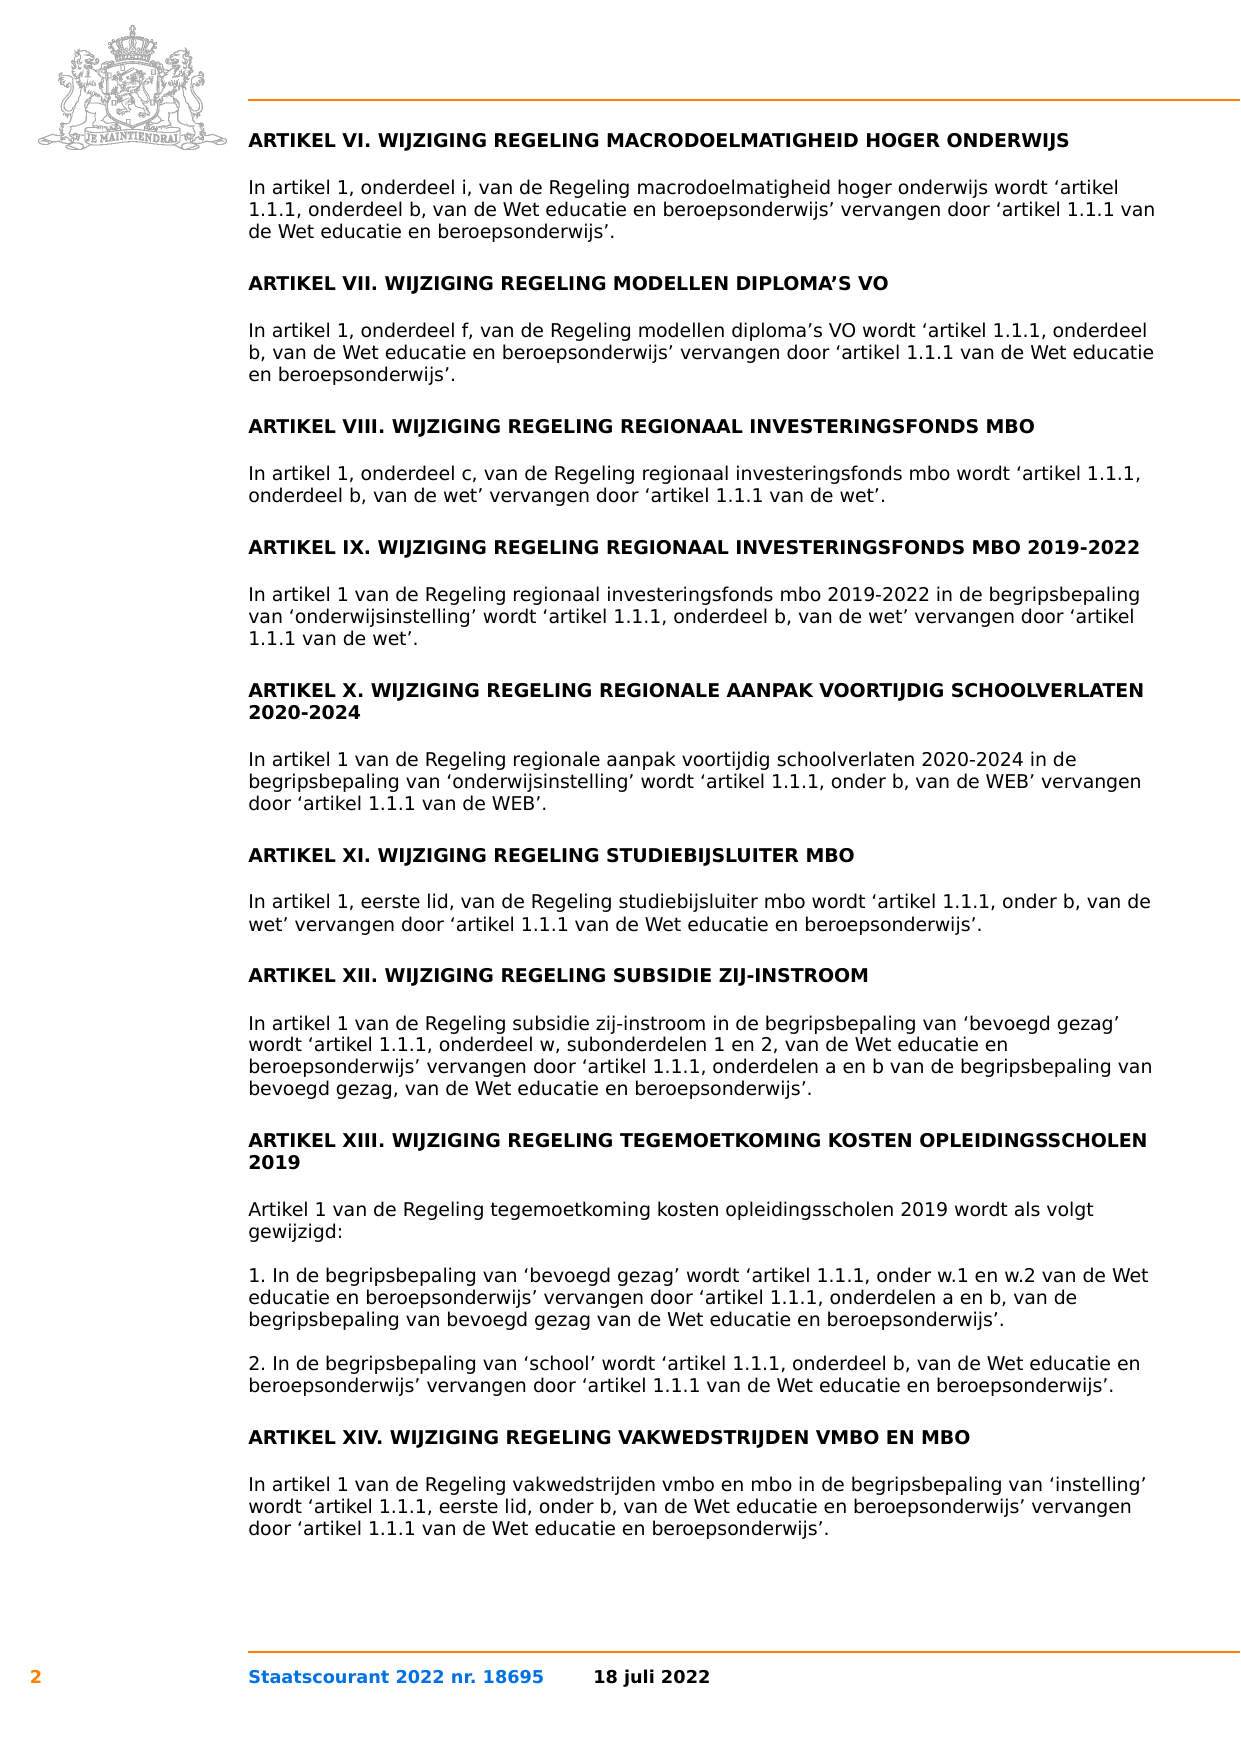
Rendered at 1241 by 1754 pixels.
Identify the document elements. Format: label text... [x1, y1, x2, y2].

text In artikel 1 van de Regeling vakwedstrijden vmbo en mbo in de begripsbepaling van ‘instelling’ wordt ‘artikel 1.1.1, eerste lid, onder b, van de Wet educatie en beroepsonderwijs’ vervangen door ‘artikel 1.1.1 van de Wet educatie en beroepsonderwijs’. [248, 1474, 1163, 1540]
text 2. In de begripsbepaling van ‘school’ wordt ‘artikel 1.1.1, onderdeel b, van de Wet educatie en beroepsonderwijs’ vervangen door ‘artikel 1.1.1 van de Wet educatie en beroepsonderwijs’. [248, 1353, 1163, 1397]
subtitle ARTIKEL XIII. WIJZIGING REGELING TEGEMOETKOMING KOSTEN OPLEIDINGSSCHOLEN 2019 [248, 1130, 1163, 1174]
subtitle ARTIKEL VII. WIJZIGING REGELING MODELLEN DIPLOMA’S VO [248, 273, 1163, 295]
subtitle ARTIKEL XIV. WIJZIGING REGELING VAKWEDSTRIJDEN VMBO EN MBO [248, 1427, 1163, 1449]
text In artikel 1 van de Regeling regionaal investeringsfonds mbo 2019-2022 in de begripsbepaling van ‘onderwijsinstelling’ wordt ‘artikel 1.1.1, onderdeel b, van de wet’ vervangen door ‘artikel 1.1.1 van de wet’. [248, 584, 1163, 649]
picture [38, 25, 227, 150]
subtitle ARTIKEL IX. WIJZIGING REGELING REGIONAAL INVESTERINGSFONDS MBO 2019-2022 [248, 537, 1163, 559]
subtitle ARTIKEL VI. WIJZIGING REGELING MACRODOELMATIGHEID HOGER ONDERWIJS [248, 130, 1163, 152]
subtitle ARTIKEL XI. WIJZIGING REGELING STUDIEBIJSLUITER MBO [248, 844, 1163, 866]
text 1. In de begripsbepaling van ‘bevoegd gezag’ wordt ‘artikel 1.1.1, onder w.1 en w.2 van de Wet educatie en beroepsonderwijs’ vervangen door ‘artikel 1.1.1, onderdelen a en b, van de begripsbepaling van bevoegd gezag van de Wet educatie en beroepsonderwijs’. [248, 1265, 1163, 1331]
text In artikel 1, onderdeel i, van de Regeling macrodoelmatigheid hoger onderwijs wordt ‘artikel 1.1.1, onderdeel b, van de Wet educatie en beroepsonderwijs’ vervangen door ‘artikel 1.1.1 van de Wet educatie en beroepsonderwijs’. [248, 177, 1163, 243]
text In artikel 1 van de Regeling subsidie zij-instroom in de begripsbepaling van ‘bevoegd gezag’ wordt ‘artikel 1.1.1, onderdeel w, subonderdelen 1 en 2, van de Wet educatie en beroepsonderwijs’ vervangen door ‘artikel 1.1.1, onderdelen a en b van de begripsbepaling van bevoegd gezag, van de Wet educatie en beroepsonderwijs’. [248, 1012, 1163, 1100]
text In artikel 1, eerste lid, van de Regeling studiebijsluiter mbo wordt ‘artikel 1.1.1, onder b, van de wet’ vervangen door ‘artikel 1.1.1 van de Wet educatie en beroepsonderwijs’. [248, 891, 1163, 935]
subtitle ARTIKEL X. WIJZIGING REGELING REGIONALE AANPAK VOORTIJDIG SCHOOLVERLATEN 2020-2024 [248, 679, 1163, 723]
text In artikel 1, onderdeel c, van de Regeling regionaal investeringsfonds mbo wordt ‘artikel 1.1.1, onderdeel b, van de wet’ vervangen door ‘artikel 1.1.1 van de wet’. [248, 463, 1163, 507]
text In artikel 1 van de Regeling regionale aanpak voortijdig schoolverlaten 2020-2024 in de begripsbepaling van ‘onderwijsinstelling’ wordt ‘artikel 1.1.1, onder b, van de WEB’ vervangen door ‘artikel 1.1.1 van de WEB’. [248, 748, 1163, 814]
subtitle ARTIKEL VIII. WIJZIGING REGELING REGIONAAL INVESTERINGSFONDS MBO [248, 416, 1163, 438]
text In artikel 1, onderdeel f, van de Regeling modellen diploma’s VO wordt ‘artikel 1.1.1, onderdeel b, van de Wet educatie en beroepsonderwijs’ vervangen door ‘artikel 1.1.1 van de Wet educatie en beroepsonderwijs’. [248, 320, 1163, 386]
subtitle ARTIKEL XII. WIJZIGING REGELING SUBSIDIE ZIJ-INSTROOM [248, 965, 1163, 987]
text Artikel 1 van de Regeling tegemoetkoming kosten opleidingsscholen 2019 wordt als volgt gewijzigd: [248, 1199, 1163, 1243]
